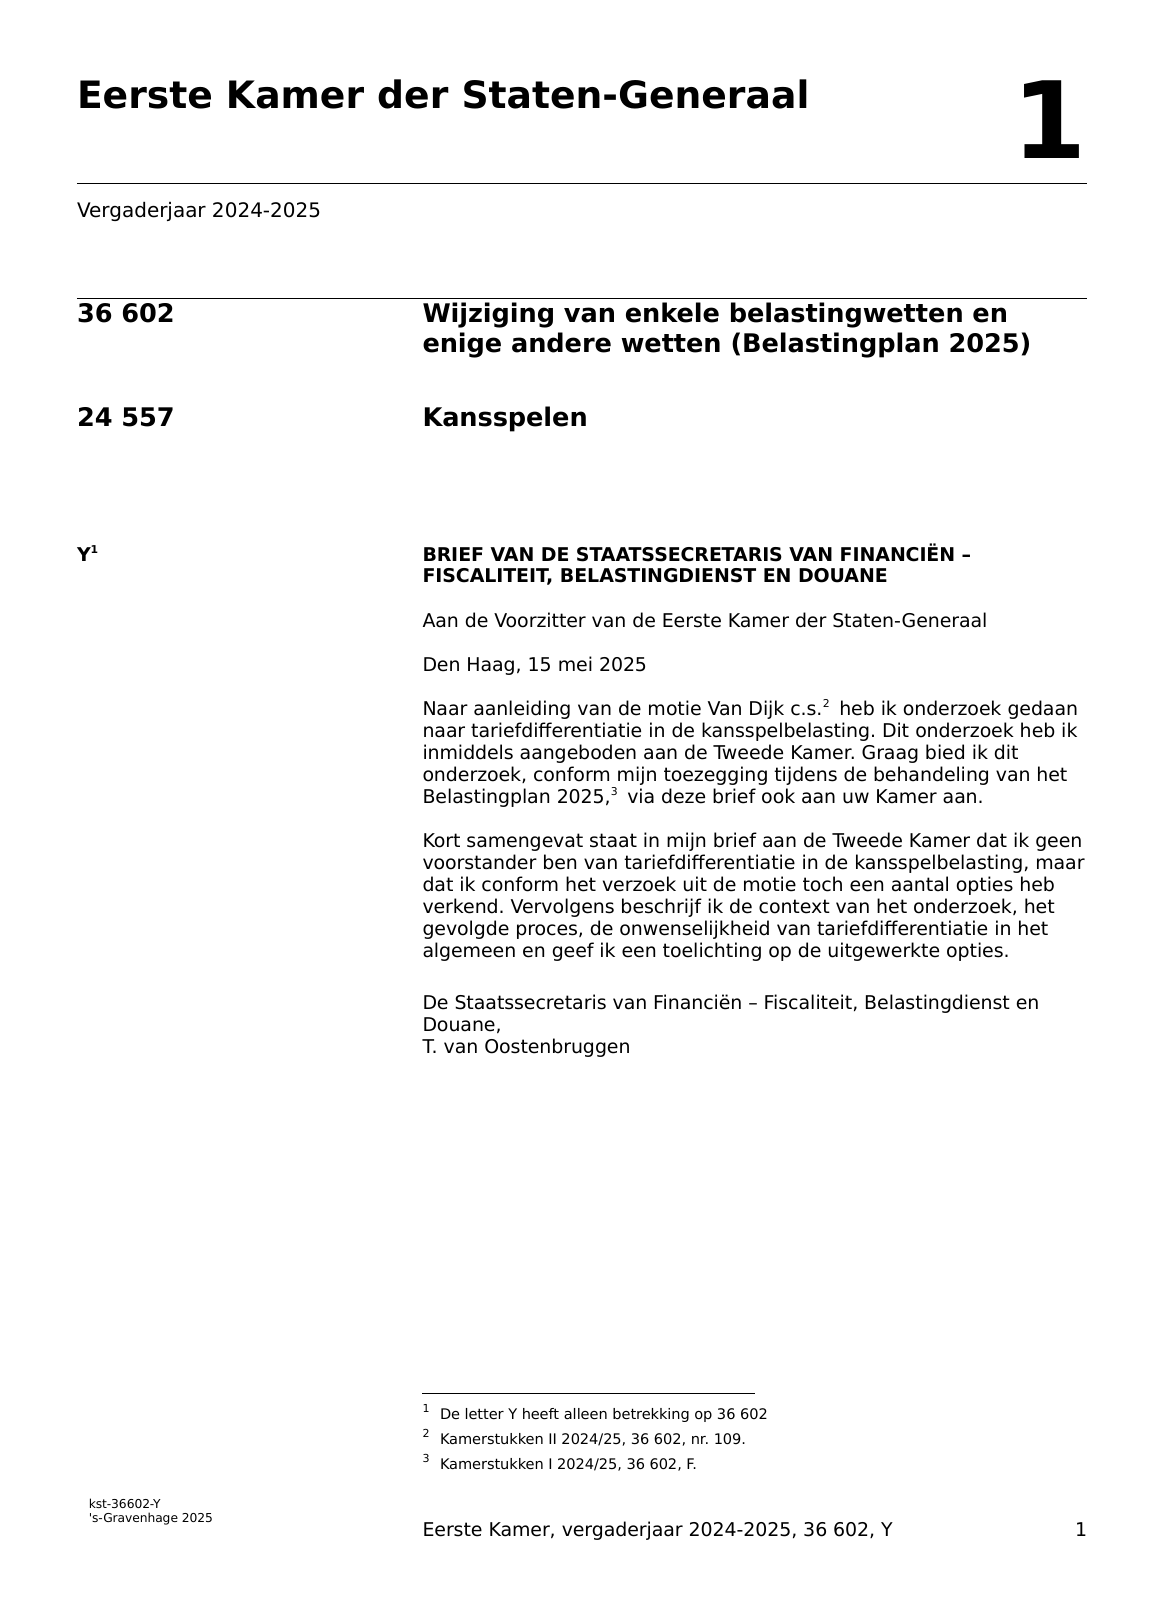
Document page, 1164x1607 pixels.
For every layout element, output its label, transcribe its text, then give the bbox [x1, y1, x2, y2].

text Aan de Voorzitter van de Eerste Kamer der Staten-Generaal [422, 609, 1087, 632]
text Den Haag, 15 mei 2025 [422, 654, 1087, 676]
text Kamerstukken I 2024/25, 36 602, F. [422, 1452, 1087, 1474]
text De letter Y heeft alleen betrekking op 36 602 [422, 1402, 1087, 1424]
text Kort samengevat staat in mijn brief aan de Tweede Kamer dat ik geen voorstander ben van tariefdifferentiatie in de kansspelbelasting, maar dat ik conform het verzoek uit de motie toch een aantal opties heb verkend. Vervolgens beschrijf ik de context van het onderzoek, het gevolgde proces, de onwenselijkheid van tariefdifferentiatie in het algemeen en geef ik een toelichting op de uitgewerkte opties. [422, 830, 1087, 962]
subtitle 24 557 Kansspelen [77, 403, 1087, 432]
table_cell Vergaderjaar 2024-2025 [77, 184, 1087, 298]
text 's-Gravenhage 2025 [88, 1511, 323, 1525]
text De Staatssecretaris van Financiën – Fiscaliteit, Belastingdienst en Douane, T. van Oostenbruggen [422, 992, 1087, 1058]
text Kamerstukken II 2024/25, 36 602, nr. 109. [422, 1427, 1087, 1449]
text kst-36602-Y [88, 1497, 323, 1511]
table_header 1 [886, 59, 1087, 183]
subtitle 36 602 Wijziging van enkele belastingwetten en enige andere wetten (Belastingplan 2025) [77, 299, 1087, 358]
subtitle Y BRIEF VAN DE STAATSSECRETARIS VAN FINANCIËN – FISCALITEIT, BELASTINGDIENST EN DOUANE [77, 543, 1087, 587]
table_header Eerste Kamer der Staten-Generaal [77, 59, 886, 183]
text Naar aanleiding van de motie Van Dijk c.s. heb ik onderzoek gedaan naar tariefdifferentiatie in de kansspelbelasting. Dit onderzoek heb ik inmiddels aangeboden aan de Tweede Kamer. Graag bied ik dit onderzoek, conform mijn toezegging tijdens de behandeling van het Belastingplan 2025, via deze brief ook aan uw Kamer aan. [422, 698, 1087, 808]
